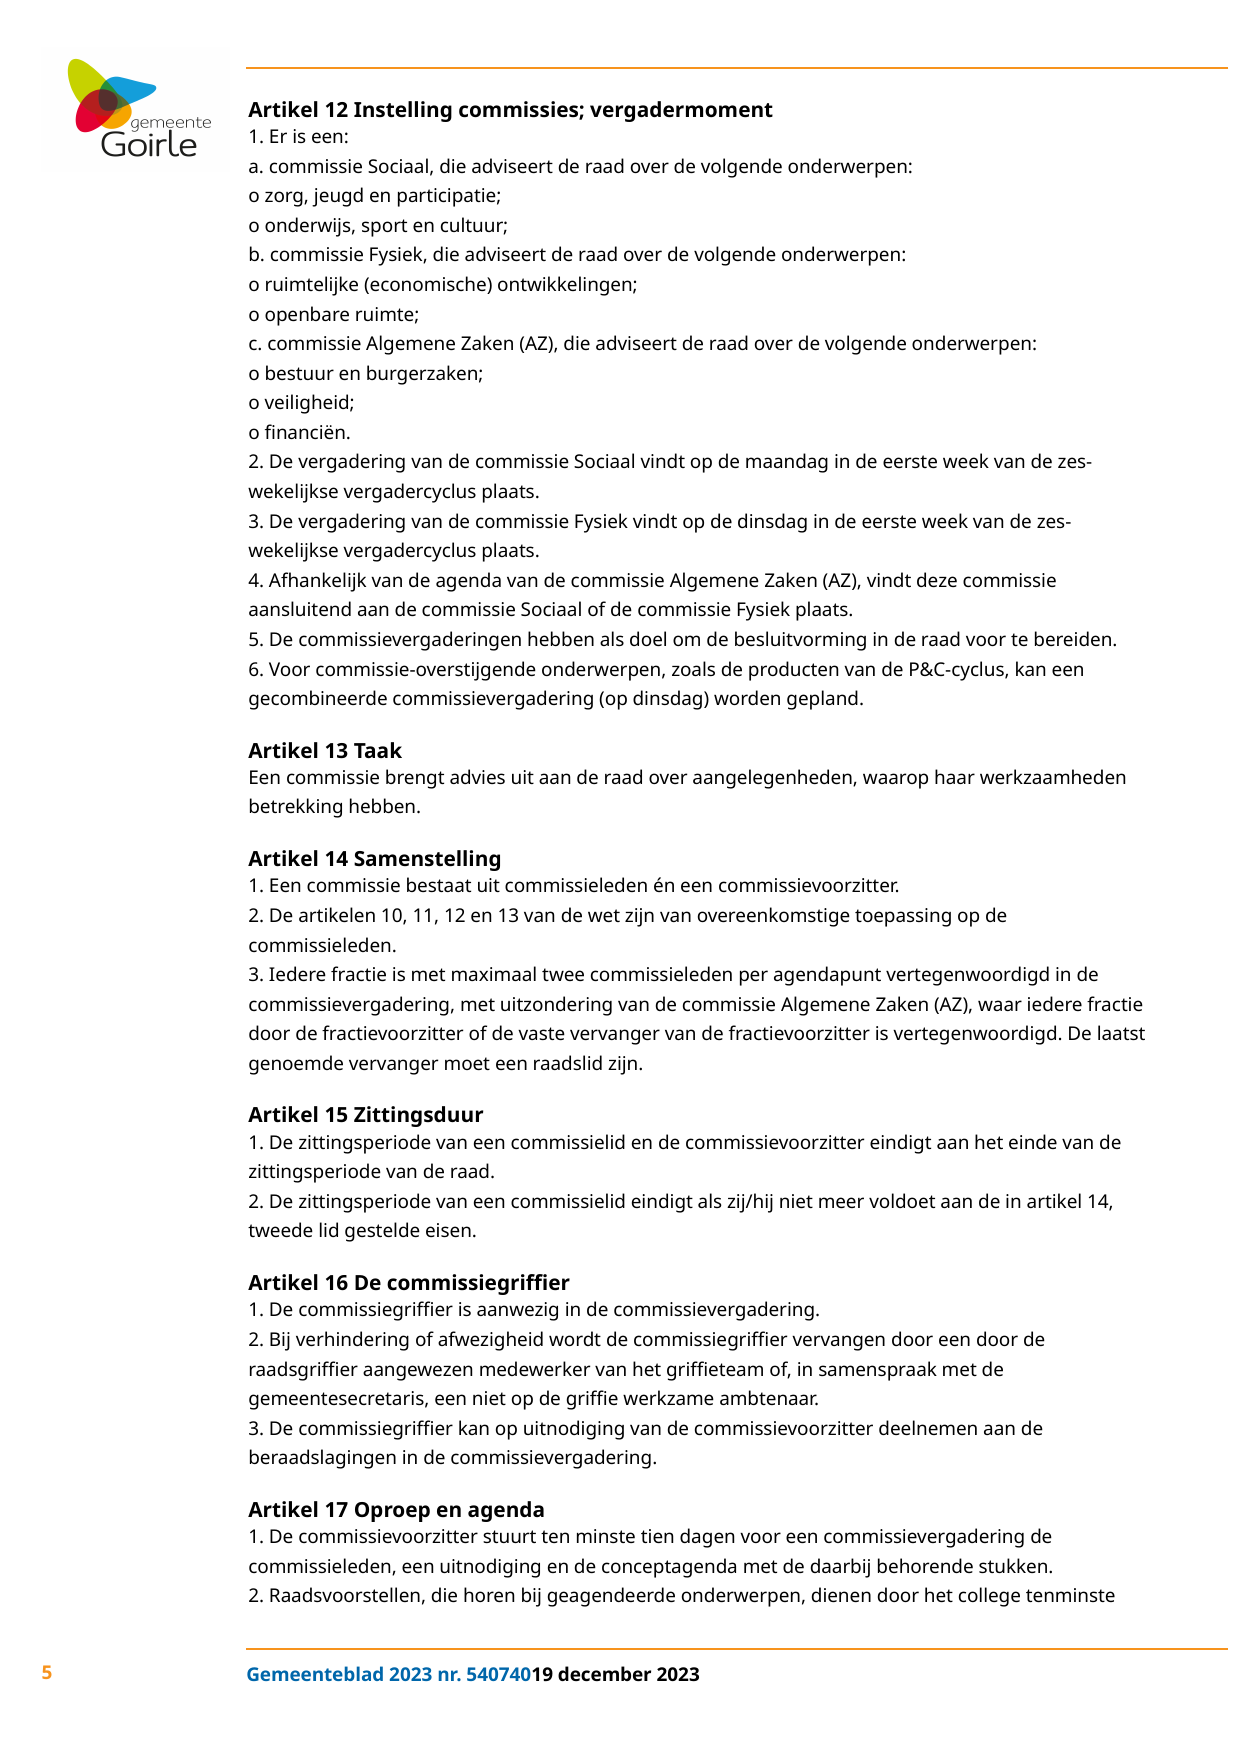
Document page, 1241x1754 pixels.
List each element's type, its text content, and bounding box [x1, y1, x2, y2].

text a. commissie Sociaal, die adviseert de raad over de volgende onderwerpen: [248, 153, 1152, 178]
text 5. De commissievergaderingen hebben als doel om de besluitvorming in de raad voor te bereiden. [248, 626, 1152, 652]
text 1. De commissiegriffier is aanwezig in de commissievergadering. [248, 1297, 1152, 1322]
text o veiligheid; [248, 389, 1152, 415]
text 2. Raadsvoorstellen, die horen bij geagendeerde onderwerpen, dienen door het college tenminste [248, 1582, 1152, 1608]
text 3. Iedere fractie is met maximaal twee commissieleden per agendapunt vertegenwoordigd in de commissievergadering, met uitzondering van de commissie Algemene Zaken (AZ), waar iedere fractie door de fractievoorzitter of de vaste vervanger van de fractievoorzitter is vertegenwoordigd. De laatst genoemde vervanger moet een raadslid zijn. [248, 961, 1152, 1076]
text Een commissie brengt advies uit aan de raad over aangelegenheden, waarop haar werkzaamheden betrekking hebben. [248, 764, 1152, 819]
text Artikel 12 Instelling commissies; vergadermoment [248, 95, 1152, 123]
text 1. Er is een: [248, 123, 1152, 149]
text o onderwijs, sport en cultuur; [248, 212, 1152, 238]
text o financiën. [248, 419, 1152, 445]
text Artikel 17 Oproep en agenda [248, 1495, 1152, 1523]
text 4. Afhankelijk van de agenda van de commissie Algemene Zaken (AZ), vindt deze commissie aansluitend aan de commissie Sociaal of de commissie Fysiek plaats. [248, 567, 1152, 622]
text 3. De commissiegriffier kan op uitnodiging van de commissievoorzitter deelnemen aan de beraadslagingen in de commissievergadering. [248, 1415, 1152, 1470]
text 1. De zittingsperiode van een commissielid en de commissievoorzitter eindigt aan het einde van de zittingsperiode van de raad. [248, 1129, 1152, 1184]
text 2. Bij verhindering of afwezigheid wordt de commissiegriffier vervangen door een door de raadsgriffier aangewezen medewerker van het griffieteam of, in samenspraak met de gemeentesecretaris, een niet op de griffie werkzame ambtenaar. [248, 1326, 1152, 1411]
text Artikel 13 Taak [248, 736, 1152, 764]
text Artikel 14 Samenstelling [248, 844, 1152, 873]
text 1. De commissievoorzitter stuurt ten minste tien dagen voor een commissievergadering de commissieleden, een uitnodiging en de conceptagenda met de daarbij behorende stukken. [248, 1523, 1152, 1579]
text o zorg, jeugd en participatie; [248, 182, 1152, 208]
picture [41, 47, 231, 172]
text Artikel 16 De commissiegriffier [248, 1268, 1152, 1297]
text o openbare ruimte; [248, 301, 1152, 326]
text b. commissie Fysiek, die adviseert de raad over de volgende onderwerpen: [248, 242, 1152, 267]
text o ruimtelijke (economische) ontwikkelingen; [248, 271, 1152, 297]
text 6. Voor commissie-overstijgende onderwerpen, zoals de producten van de P&C-cyclus, kan een gecombineerde commissievergadering (op dinsdag) worden gepland. [248, 656, 1152, 711]
text 1. Een commissie bestaat uit commissieleden én een commissievoorzitter. [248, 873, 1152, 898]
text 2. De zittingsperiode van een commissielid eindigt als zij/hij niet meer voldoet aan de in artikel 14, tweede lid gestelde eisen. [248, 1188, 1152, 1243]
text c. commissie Algemene Zaken (AZ), die adviseert de raad over de volgende onderwerpen: [248, 330, 1152, 356]
text 2. De vergadering van de commissie Sociaal vindt op de maandag in de eerste week van de zes-wekelijkse vergadercyclus plaats. [248, 449, 1152, 504]
text o bestuur en burgerzaken; [248, 360, 1152, 386]
text Artikel 15 Zittingsduur [248, 1101, 1152, 1129]
text 2. De artikelen 10, 11, 12 en 13 van de wet zijn van overeenkomstige toepassing op de commissieleden. [248, 902, 1152, 957]
text 3. De vergadering van de commissie Fysiek vindt op de dinsdag in de eerste week van de zes-wekelijkse vergadercyclus plaats. [248, 508, 1152, 563]
